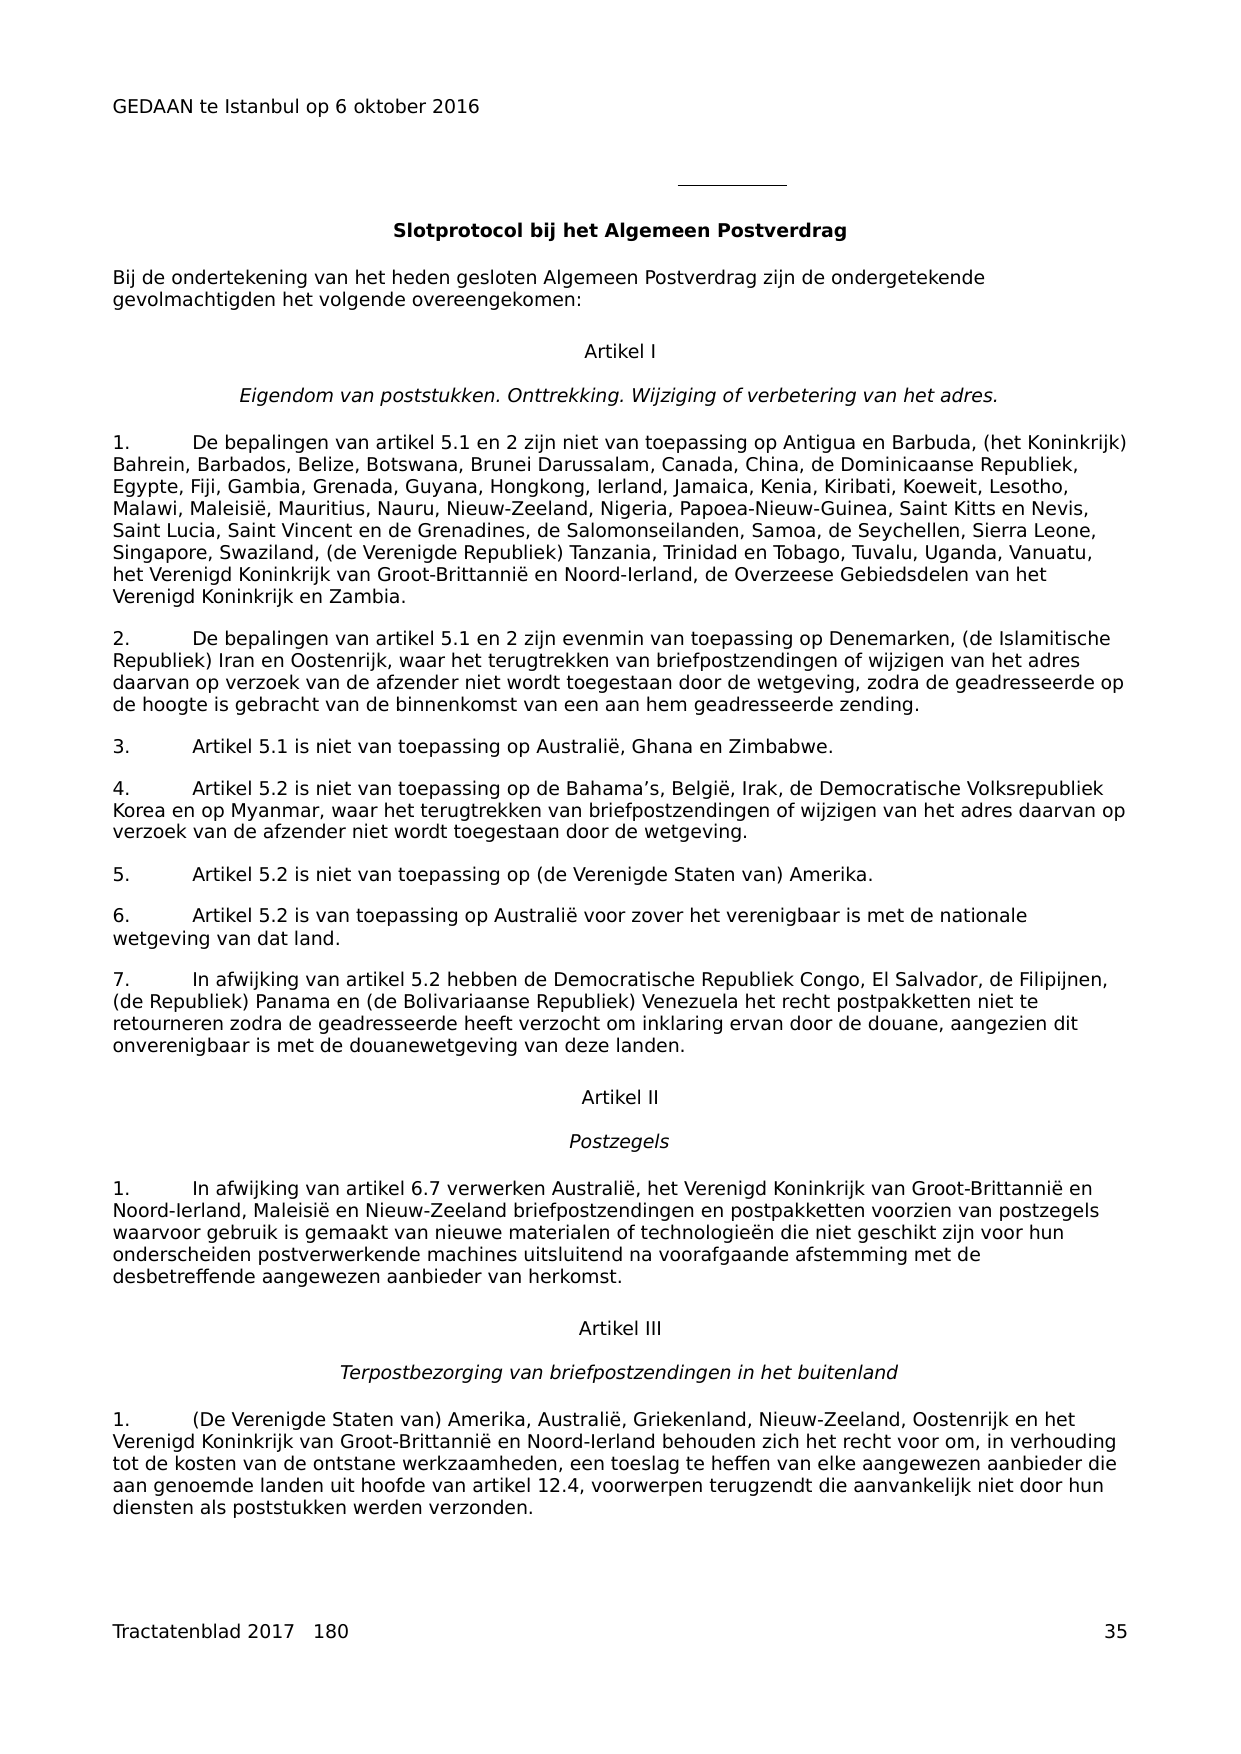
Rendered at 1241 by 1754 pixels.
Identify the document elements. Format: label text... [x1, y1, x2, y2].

text 5. Artikel 5.2 is niet van toepassing op (de Verenigde Staten van) Amerika. [112, 863, 1128, 885]
text 1. De bepalingen van artikel 5.1 en 2 zijn niet van toepassing op Antigua en Barbuda, (het Koninkrijk) Bahrein, Barbados, Belize, Botswana, Brunei Darussalam, Canada, China, de Dominicaanse Republiek, Egypte, Fiji, Gambia, Grenada, Guyana, Hongkong, Ierland, Jamaica, Kenia, Kiribati, Koeweit, Lesotho, Malawi, Maleisië, Mauritius, Nauru, Nieuw-Zeeland, Nigeria, Papoea-Nieuw-Guinea, Saint Kitts en Nevis, Saint Lucia, Saint Vincent en de Grenadines, de Salomonseilanden, Samoa, de Seychellen, Sierra Leone, Singapore, Swaziland, (de Verenigde Republiek) Tanzania, Trinidad en Tobago, Tuvalu, Uganda, Vanuatu, het Verenigd Koninkrijk van Groot-Brittannië en Noord-Ierland, de Overzeese Gebiedsdelen van het Verenigd Koninkrijk en Zambia. [112, 432, 1128, 608]
subtitle Artikel I Eigendom van poststukken. Onttrekking. Wijziging of verbetering van het adres. [112, 341, 1128, 407]
text Bij de ondertekening van het heden gesloten Algemeen Postverdrag zijn de ondergetekende gevolmachtigden het volgende overeengekomen: [112, 267, 1128, 311]
subtitle Slotprotocol bij het Algemeen Postverdrag [112, 220, 1128, 242]
text 7. In afwijking van artikel 5.2 hebben de Democratische Republiek Congo, El Salvador, de Filipijnen, (de Republiek) Panama en (de Bolivariaanse Republiek) Venezuela het recht postpakketten niet te retourneren zodra de geadresseerde heeft verzocht om inklaring ervan door de douane, aangezien dit onverenigbaar is met de douanewetgeving van deze landen. [112, 969, 1128, 1057]
text 2. De bepalingen van artikel 5.1 en 2 zijn evenmin van toepassing op Denemarken, (de Islamitische Republiek) Iran en Oostenrijk, waar het terugtrekken van briefpostzendingen of wijzigen van het adres daarvan op verzoek van de afzender niet wordt toegestaan door de wetgeving, zodra de geadresseerde op de hoogte is gebracht van de binnenkomst van een aan hem geadresseerde zending. [112, 628, 1128, 716]
text 4. Artikel 5.2 is niet van toepassing op de Bahama’s, België, Irak, de Democratische Volksrepubliek Korea en op Myanmar, waar het terugtrekken van briefpostzendingen of wijzigen van het adres daarvan op verzoek van de afzender niet wordt toegestaan door de wetgeving. [112, 777, 1128, 843]
text 3. Artikel 5.1 is niet van toepassing op Australië, Ghana en Zimbabwe. [112, 736, 1128, 757]
text 6. Artikel 5.2 is van toepassing op Australië voor zover het verenigbaar is met de nationale wetgeving van dat land. [112, 905, 1128, 949]
text 1. (De Verenigde Staten van) Amerika, Australië, Griekenland, Nieuw-Zeeland, Oostenrijk en het Verenigd Koninkrijk van Groot-Brittannië en Noord-Ierland behouden zich het recht voor om, in verhouding tot de kosten van de ontstane werkzaamheden, een toeslag te heffen van elke aangewezen aanbieder die aan genoemde landen uit hoofde van artikel 12.4, voorwerpen terugzendt die aanvankelijk niet door hun diensten als poststukken werden verzonden. [112, 1409, 1128, 1519]
text GEDAAN te Istanbul op 6 oktober 2016 [112, 96, 1128, 118]
text 1. In afwijking van artikel 6.7 verwerken Australië, het Verenigd Koninkrijk van Groot-Brittannië en Noord-Ierland, Maleisië en Nieuw-Zeeland briefpostzendingen en postpakketten voorzien van postzegels waarvoor gebruik is gemaakt van nieuwe materialen of technologieën die niet geschikt zijn voor hun onderscheiden postverwerkende machines uitsluitend na voorafgaande afstemming met de desbetreffende aangewezen aanbieder van herkomst. [112, 1178, 1128, 1288]
subtitle Artikel III Terpostbezorging van briefpostzendingen in het buitenland [112, 1318, 1128, 1384]
subtitle Artikel II Postzegels [112, 1087, 1128, 1153]
